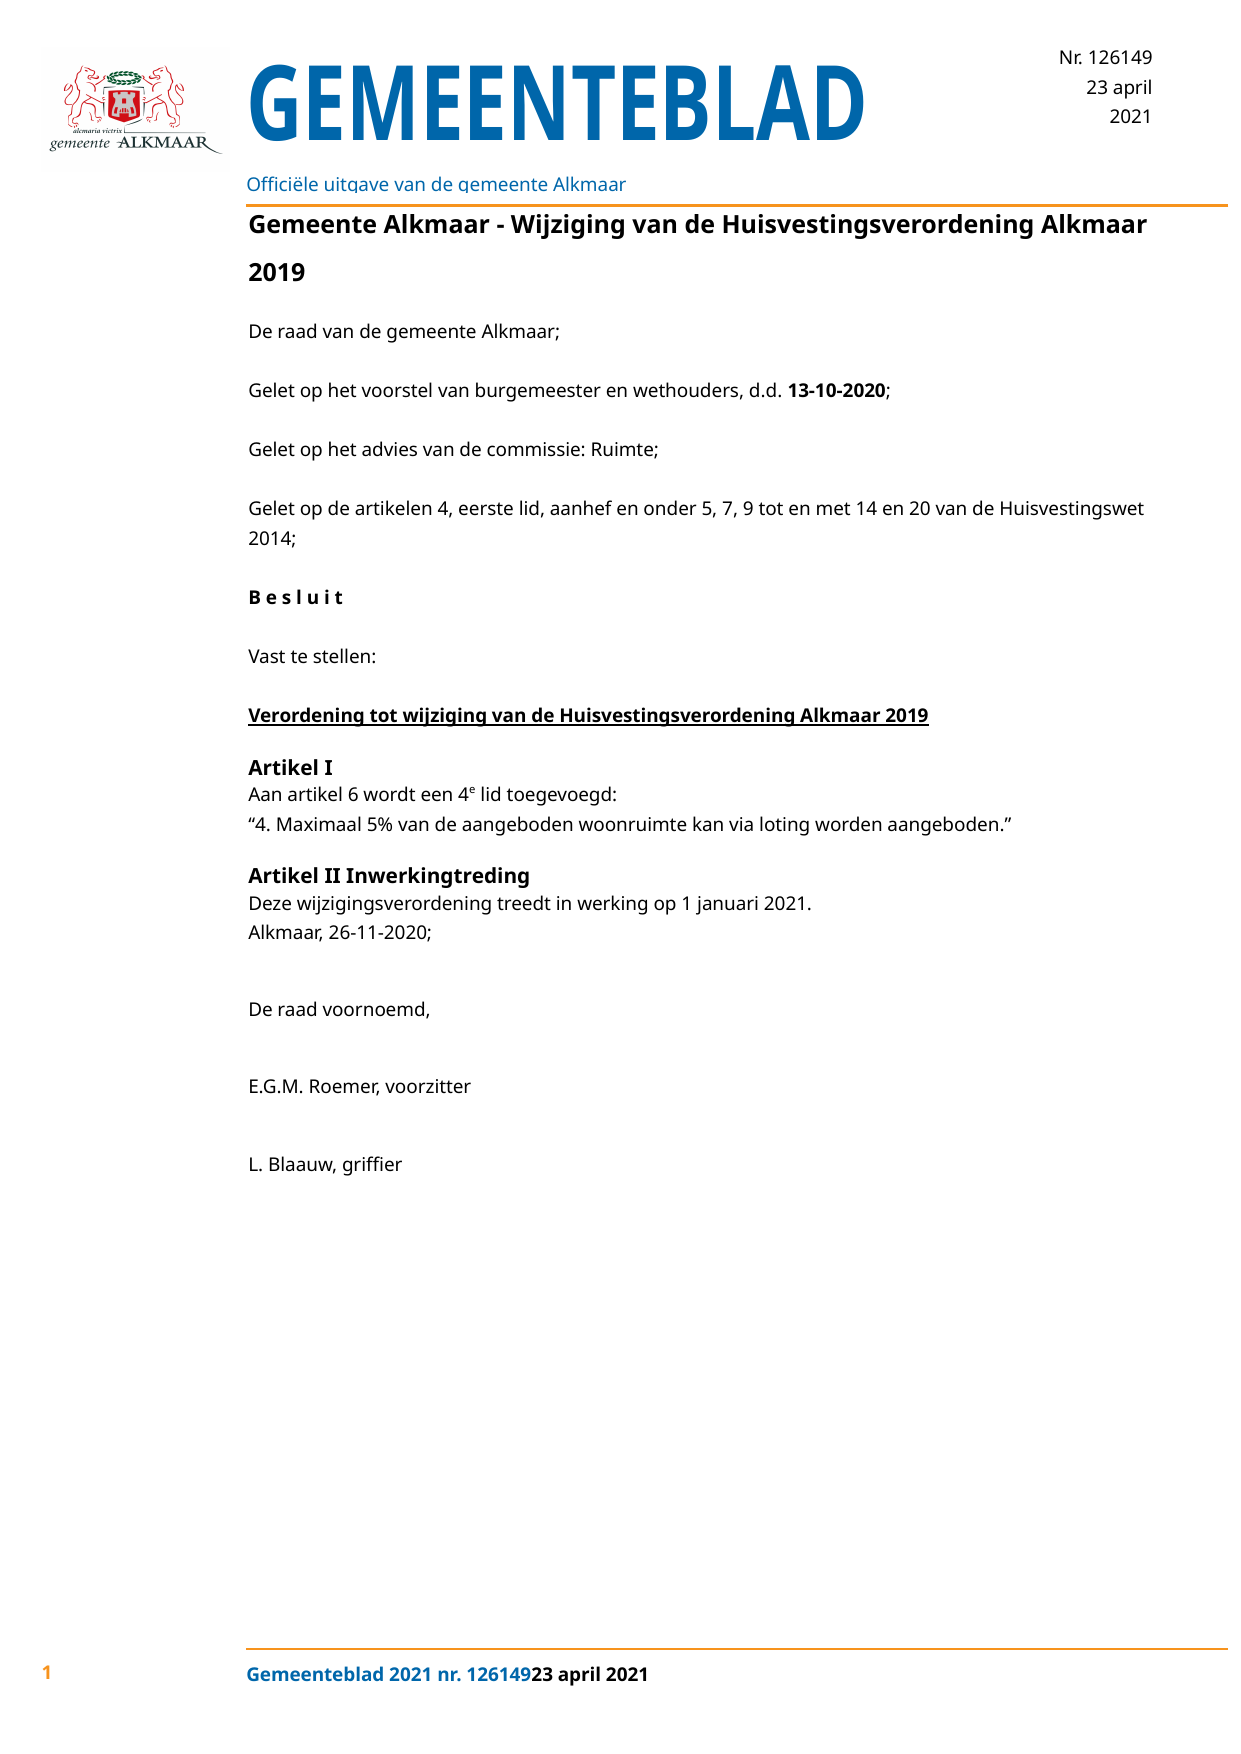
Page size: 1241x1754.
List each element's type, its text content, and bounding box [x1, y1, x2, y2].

text Artikel I [248, 753, 1152, 781]
text B e s l u i t [248, 584, 1152, 610]
text De raad van de gemeente Alkmaar; [248, 318, 1152, 344]
picture [41, 47, 231, 172]
text Artikel II Inwerkingtreding [248, 861, 1152, 890]
text Gemeente Alkmaar - Wijziging van de Huisvestingsverordening Alkmaar 2019 [248, 207, 1152, 288]
text E.G.M. Roemer, voorzitter [248, 1074, 1152, 1099]
text Alkmaar, 26-11-2020; [248, 919, 1152, 945]
text Gelet op het advies van de commissie: Ruimte; [248, 436, 1152, 462]
text Gelet op de artikelen 4, eerste lid, aanhef en onder 5, 7, 9 tot en met 14 en 20 van de Huisvestingswet 2014; [248, 495, 1152, 551]
text De raad voornoemd, [248, 997, 1152, 1022]
text Verordening tot wijziging van de Huisvestingsverordening Alkmaar 2019 [248, 702, 1152, 728]
text Vast te stellen: [248, 643, 1152, 669]
text Gelet op het voorstel van burgemeester en wethouders, d.d. 13-10-2020; [248, 377, 1152, 403]
text L. Blaauw, griffier [248, 1151, 1152, 1177]
text Deze wijzigingsverordening treedt in werking op 1 januari 2021. [248, 890, 1152, 916]
text “4. Maximaal 5% van de aangeboden woonruimte kan via loting worden aangeboden.” [248, 811, 1152, 837]
text Aan artikel 6 wordt een 4e lid toegevoegd: [248, 781, 1152, 807]
